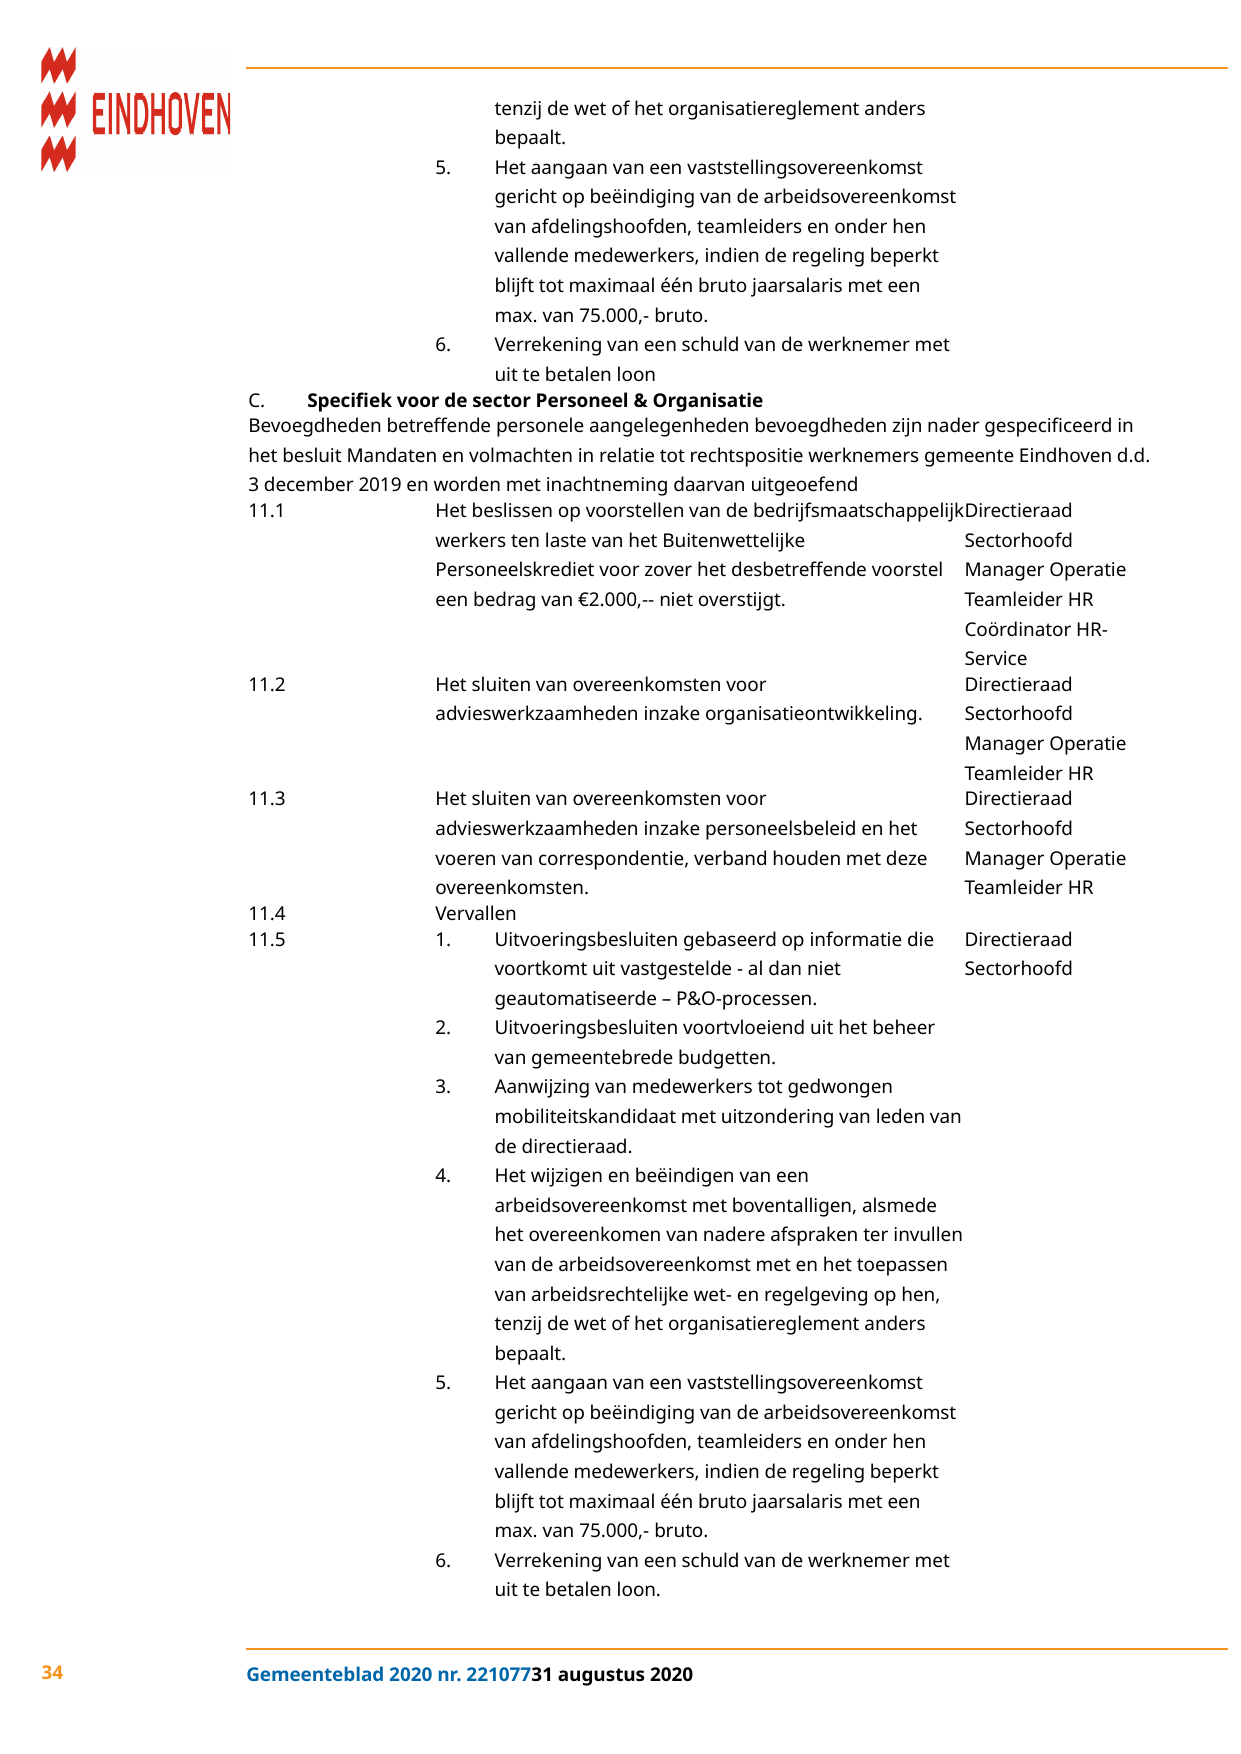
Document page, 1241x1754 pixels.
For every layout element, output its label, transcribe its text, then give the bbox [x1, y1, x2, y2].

table_cell Directieraad Sectorhoofd Manager Operatie Teamleider HR [964, 671, 1152, 786]
table_cell Het sluiten van overeenkomsten voor advieswerkzaamheden inzake organisatieontwikkeling. [435, 671, 964, 786]
table_cell 11.5 [248, 926, 435, 1602]
table_cell 11.2 [248, 671, 435, 786]
table_cell [964, 900, 1152, 926]
table_cell Specifiek voor de sector Personeel & Organisatie [248, 387, 1152, 412]
table_cell 11.3 [248, 786, 435, 900]
table_cell Het sluiten van overeenkomsten voor advieswerkzaamheden inzake personeelsbeleid en het voeren van correspondentie, verband houden met deze overeenkomsten. [435, 786, 964, 900]
table_cell Directieraad Sectorhoofd [964, 926, 1152, 1602]
table_cell Het beslissen op voorstellen van de bedrijfsmaatschappelijk werkers ten laste van het Buitenwettelijke Personeelskrediet voor zover het desbetreffende voorstel een bedrag van €2.000,-- niet overstijgt. [435, 498, 964, 671]
table_cell 11.4 [248, 900, 435, 926]
table_cell Bevoegdheden betreffende personele aangelegenheden bevoegdheden zijn nader gespecificeerd in het besluit Mandaten en volmachten in relatie tot rechtspositie werknemers gemeente Eindhoven d.d. 3 december 2019 en worden met inachtneming daarvan uitgeoefend [248, 413, 1152, 497]
table_cell Directieraad Sectorhoofd Manager Operatie Teamleider HR Coördinator HR-Service [964, 498, 1152, 671]
table_cell 11.1 [248, 498, 435, 671]
table_cell Directieraad Sectorhoofd Manager Operatie Teamleider HR [964, 786, 1152, 900]
table_cell Vervallen [435, 900, 964, 926]
table_cell [964, 95, 1152, 387]
table_cell Uitvoeringsbesluiten gebaseerd op informatie die voortkomt uit vastgestelde - al dan niet geautomatiseerde – P&O-processen. Uitvoeringsbesluiten voortvloeiend uit het beheer van gemeentebrede budgetten. Aanwijzing van medewerkers tot gedwongen mobiliteitskandidaat met uitzondering van leden van de directieraad. Het wijzigen en beëindigen van een arbeidsovereenkomst met boventalligen, alsmede het overeenkomen van nadere afspraken ter invullen van de arbeidsovereenkomst met en het toepassen van arbeidsrechtelijke wet- en regelgeving op hen, tenzij de wet of het organisatiereglement anders bepaalt. Het aangaan van een vaststellingsovereenkomst gericht op beëindiging van de arbeidsovereenkomst van afdelingshoofden, teamleiders en onder hen vallende medewerkers, indien de regeling beperkt blijft tot maximaal één bruto jaarsalaris met een max. van 75.000,- bruto. Verrekening van een schuld van de werknemer met uit te betalen loon. [435, 926, 964, 1602]
table_cell [248, 95, 435, 387]
picture [41, 47, 231, 172]
table_cell tenzij de wet of het organisatiereglement anders bepaalt. Het aangaan van een vaststellingsovereenkomst gericht op beëindiging van de arbeidsovereenkomst van afdelingshoofden, teamleiders en onder hen vallende medewerkers, indien de regeling beperkt blijft tot maximaal één bruto jaarsalaris met een max. van 75.000,- bruto. Verrekening van een schuld van de werknemer met uit te betalen loon [435, 95, 964, 387]
